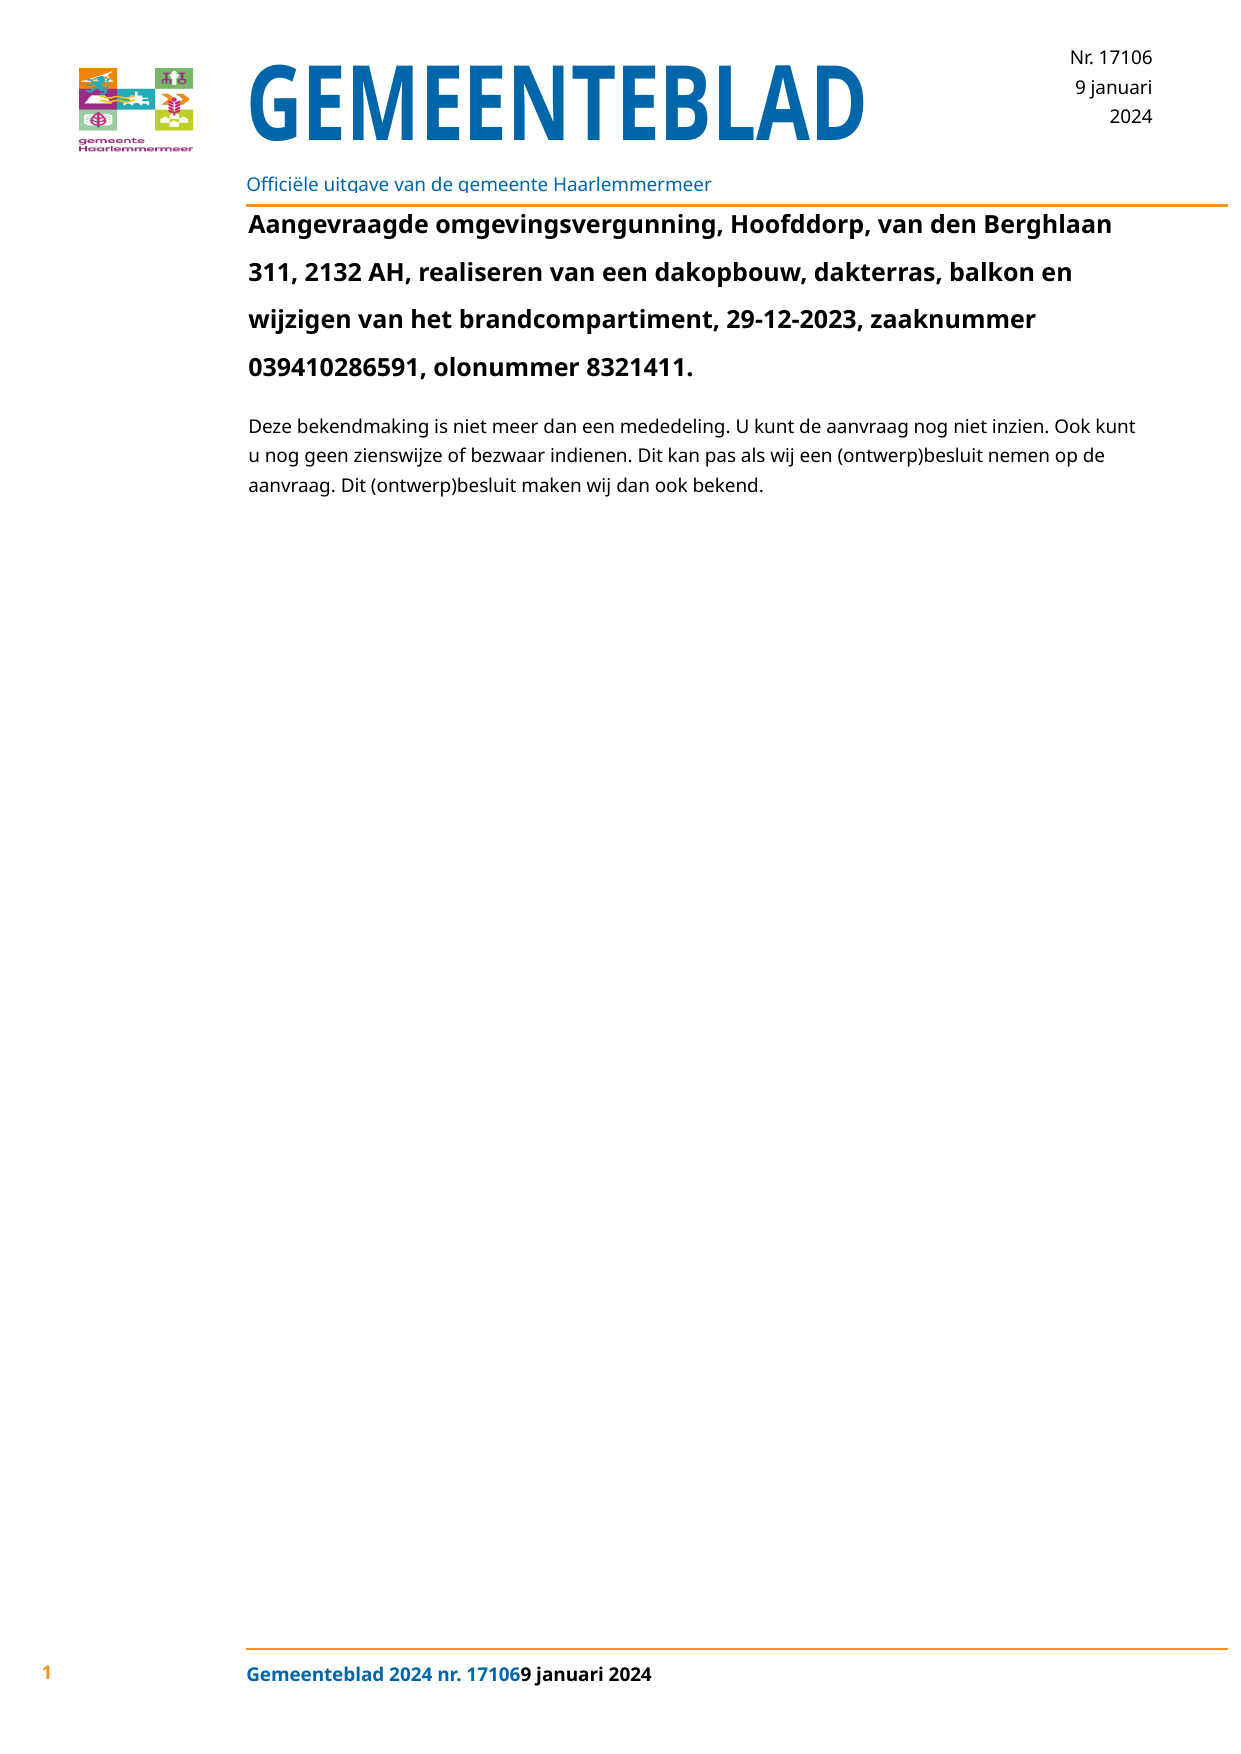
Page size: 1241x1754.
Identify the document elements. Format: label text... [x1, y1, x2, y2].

text Deze bekendmaking is niet meer dan een mededeling. U kunt de aanvraag nog niet inzien. Ook kunt u nog geen zienswijze of bezwaar indienen. Dit kan pas als wij een (ontwerp)besluit nemen op de aanvraag. Dit (ontwerp)besluit maken wij dan ook bekend. [248, 413, 1152, 498]
text Aangevraagde omgevingsvergunning, Hoofddorp, van den Berghlaan 311, 2132 AH, realiseren van een dakopbouw, dakterras, balkon en wijzigen van het brandcompartiment, 29-12-2023, zaaknummer 039410286591, olonummer 8321411. [248, 207, 1152, 384]
picture [41, 47, 231, 172]
